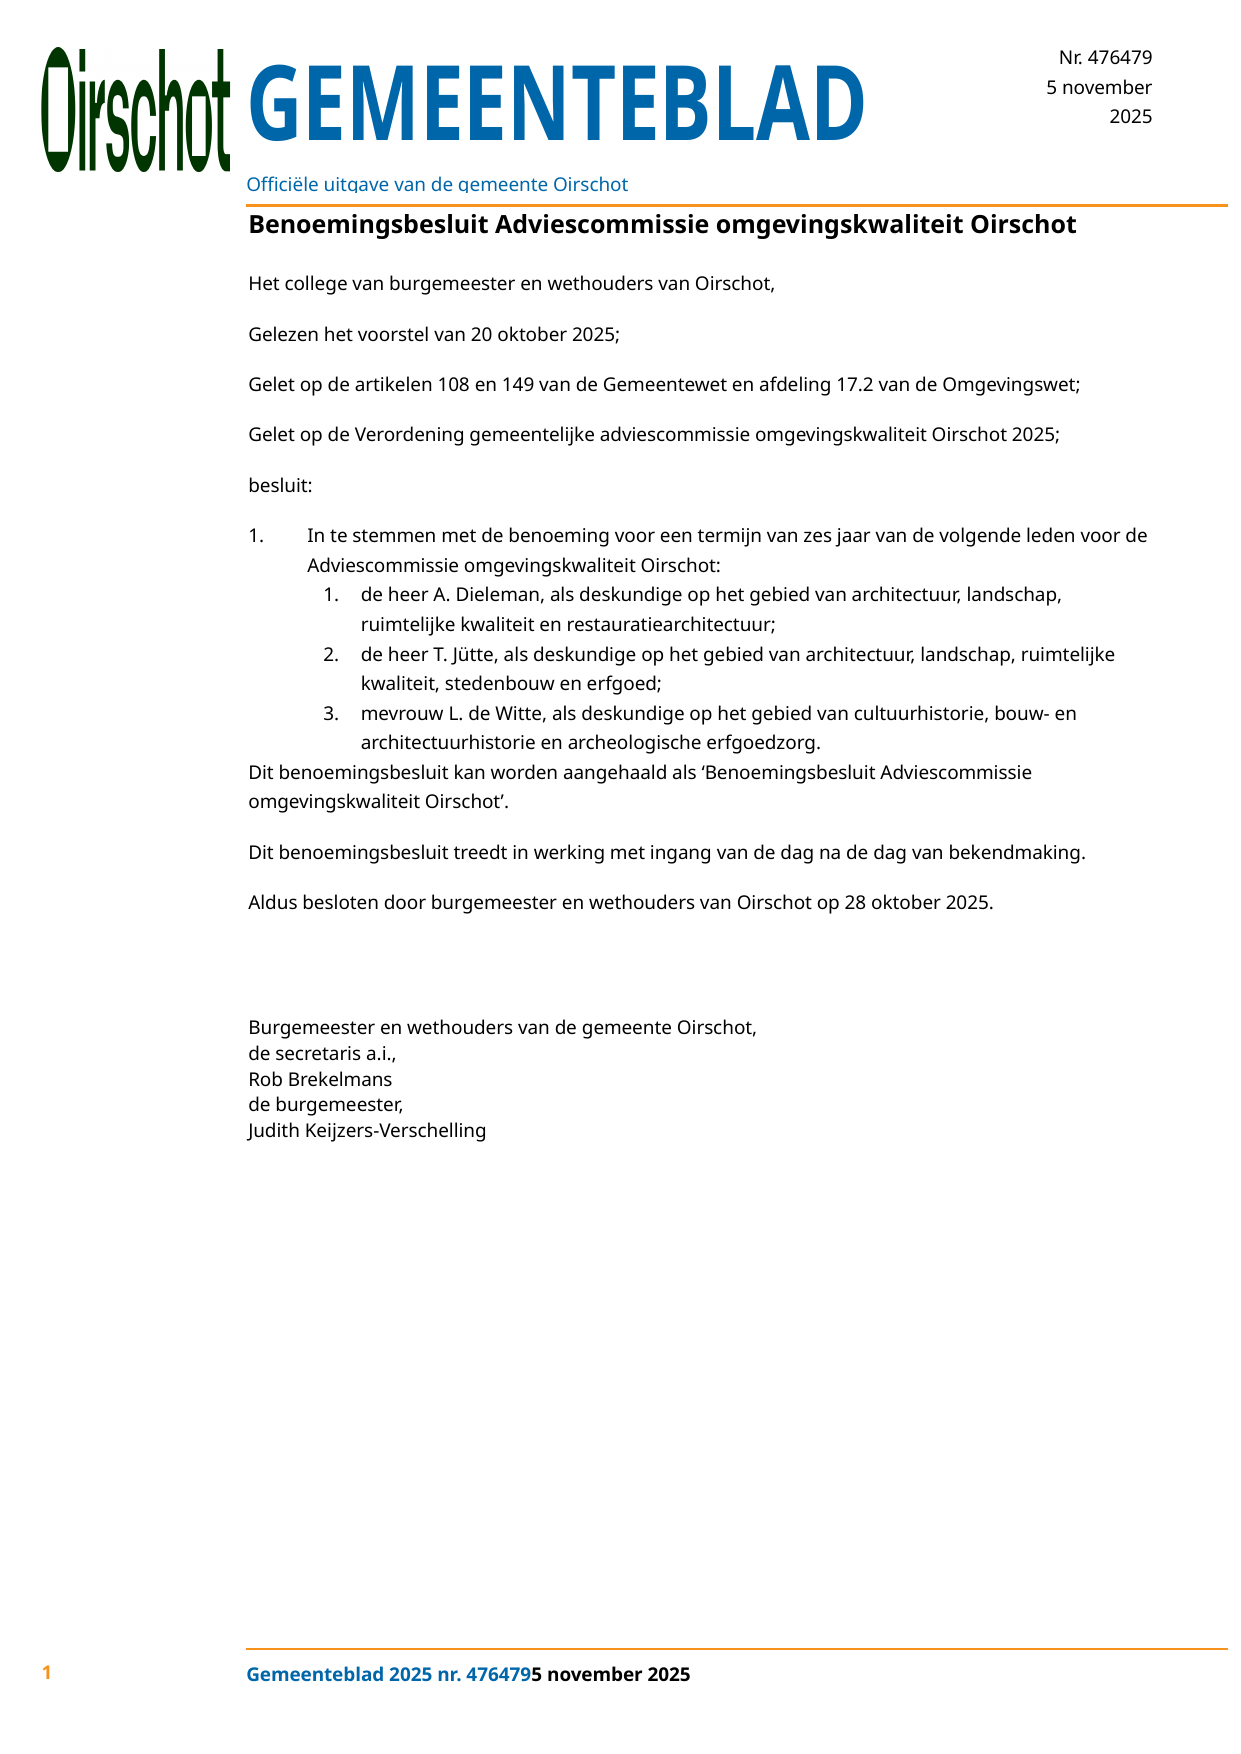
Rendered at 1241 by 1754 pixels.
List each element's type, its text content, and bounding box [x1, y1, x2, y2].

list de heer A. Dieleman, als deskundige op het gebied van architectuur, landschap, ruimtelijke kwaliteit en restauratiearchitectuur; [323, 582, 1152, 637]
text Aldus besloten door burgemeester en wethouders van Oirschot op 28 oktober 2025. [248, 889, 1152, 915]
text Gelet op de artikelen 108 en 149 van de Gemeentewet en afdeling 17.2 van de Omgevingswet; [248, 371, 1152, 397]
text Het college van burgemeester en wethouders van Oirschot, [248, 270, 1152, 296]
text Dit benoemingsbesluit treedt in werking met ingang van de dag na de dag van bekendmaking. [248, 839, 1152, 865]
text Rob Brekelmans [248, 1066, 1152, 1092]
text Gelezen het voorstel van 20 oktober 2025; [248, 321, 1152, 346]
text Judith Keijzers-Verschelling [248, 1117, 1152, 1143]
picture [41, 47, 231, 172]
list de heer T. Jütte, als deskundige op het gebied van architectuur, landschap, ruimtelijke kwaliteit, stedenbouw en erfgoed; [323, 641, 1152, 696]
text besluit: [248, 472, 1152, 498]
list mevrouw L. de Witte, als deskundige op het gebied van cultuurhistorie, bouw- en architectuurhistorie en archeologische erfgoedzorg. [323, 700, 1152, 755]
text Gelet op de Verordening gemeentelijke adviescommissie omgevingskwaliteit Oirschot 2025; [248, 422, 1152, 447]
text de secretaris a.i., [248, 1040, 1152, 1066]
text Burgemeester en wethouders van de gemeente Oirschot, [248, 1014, 1152, 1040]
list In te stemmen met de benoeming voor een termijn van zes jaar van de volgende leden voor de Adviescommissie omgevingskwaliteit Oirschot: [248, 522, 1152, 578]
text Benoemingsbesluit Adviescommissie omgevingskwaliteit Oirschot [248, 207, 1152, 241]
text Dit benoemingsbesluit kan worden aangehaald als ‘Benoemingsbesluit Adviescommissie omgevingskwaliteit Oirschot’. [248, 759, 1152, 814]
text de burgemeester, [248, 1092, 1152, 1117]
